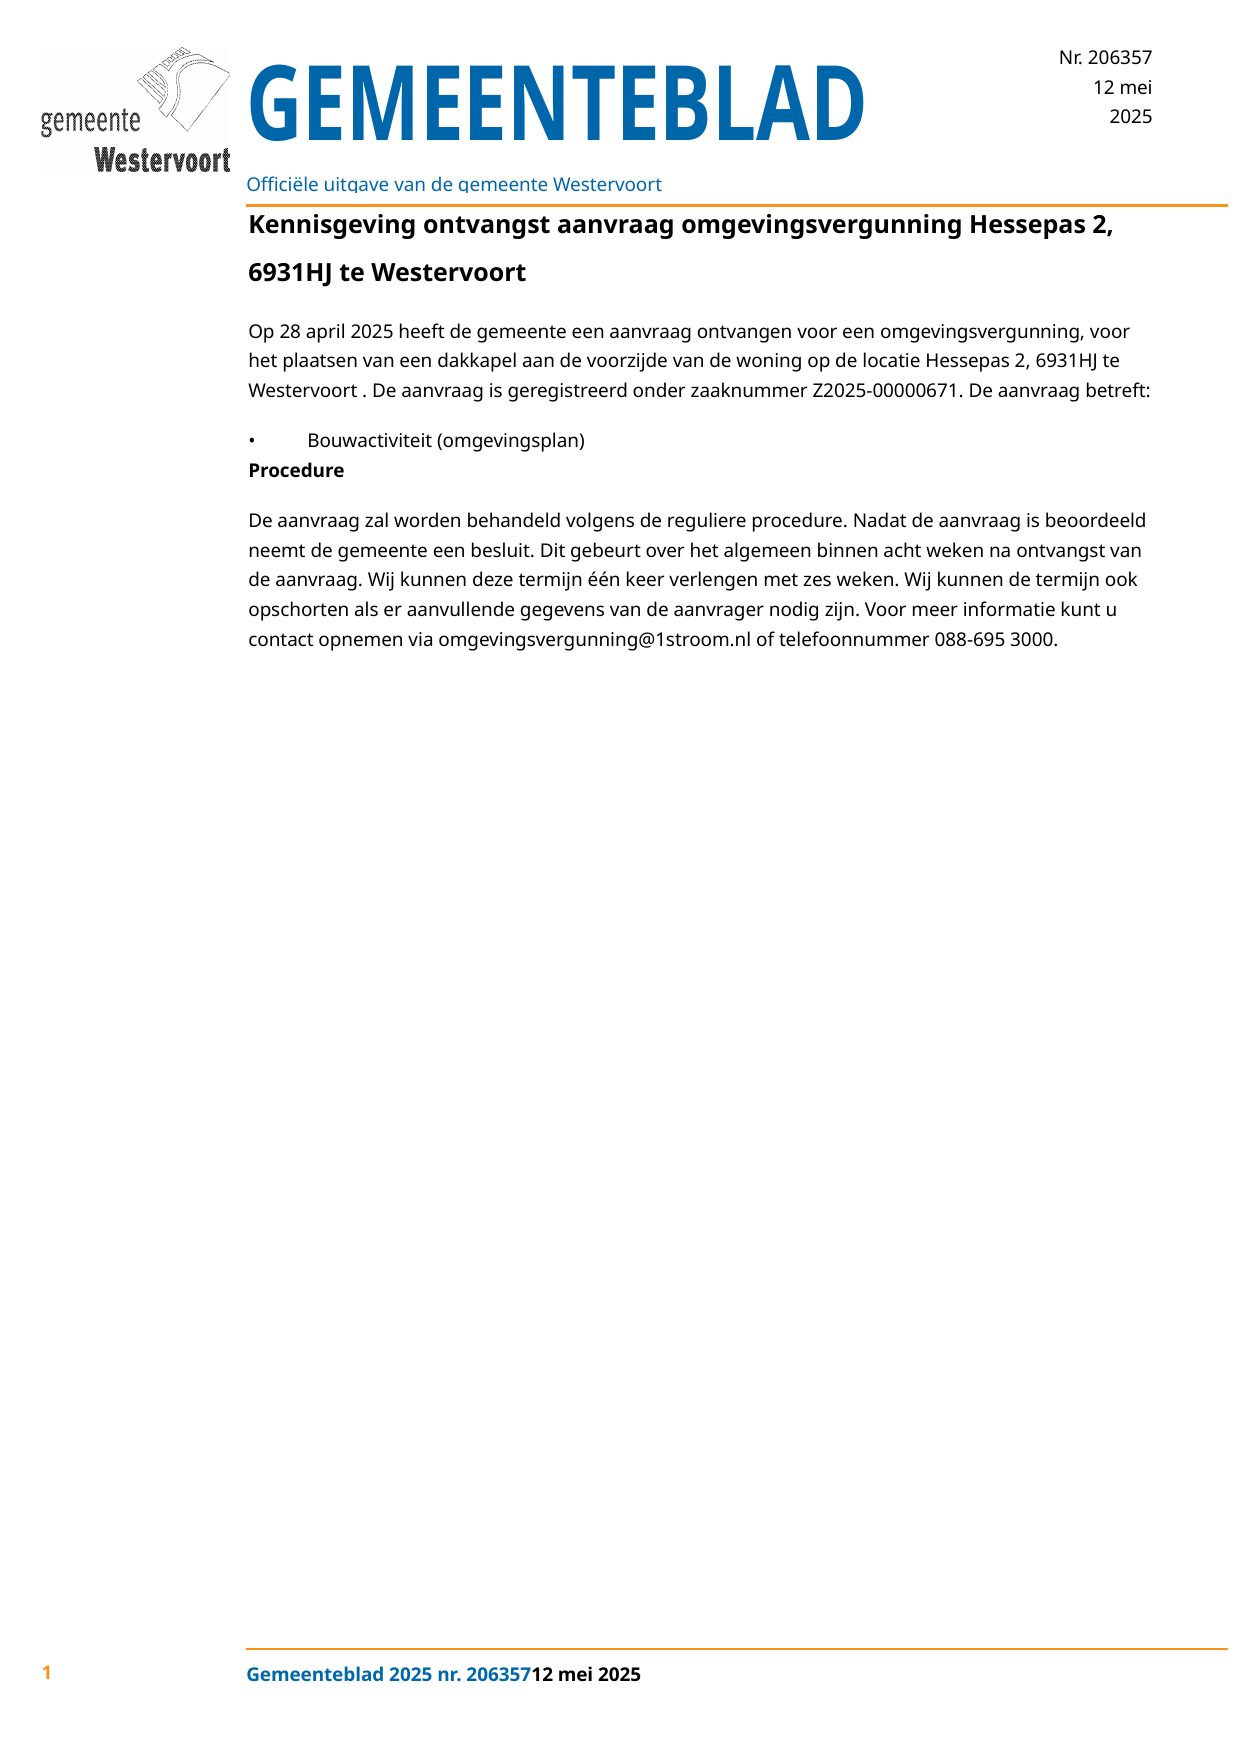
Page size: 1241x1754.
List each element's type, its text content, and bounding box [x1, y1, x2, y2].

text Procedure [248, 457, 1152, 483]
list Bouwactiviteit (omgevingsplan) [248, 427, 1152, 453]
picture [41, 47, 231, 172]
text Kennisgeving ontvangst aanvraag omgevingsvergunning Hessepas 2, 6931HJ te Westervoort [248, 207, 1152, 288]
text De aanvraag zal worden behandeld volgens de reguliere procedure. Nadat de aanvraag is beoordeeld neemt de gemeente een besluit. Dit gebeurt over het algemeen binnen acht weken na ontvangst van de aanvraag. Wij kunnen deze termijn één keer verlengen met zes weken. Wij kunnen de termijn ook opschorten als er aanvullende gegevens van de aanvrager nodig zijn. Voor meer informatie kunt u contact opnemen via omgevingsvergunning@1stroom.nl of telefoonnummer 088-695 3000. [248, 507, 1152, 652]
text Op 28 april 2025 heeft de gemeente een aanvraag ontvangen voor een omgevingsvergunning, voor het plaatsen van een dakkapel aan de voorzijde van de woning op de locatie Hessepas 2, 6931HJ te Westervoort . De aanvraag is geregistreerd onder zaaknummer Z2025-00000671. De aanvraag betreft: [248, 318, 1152, 403]
